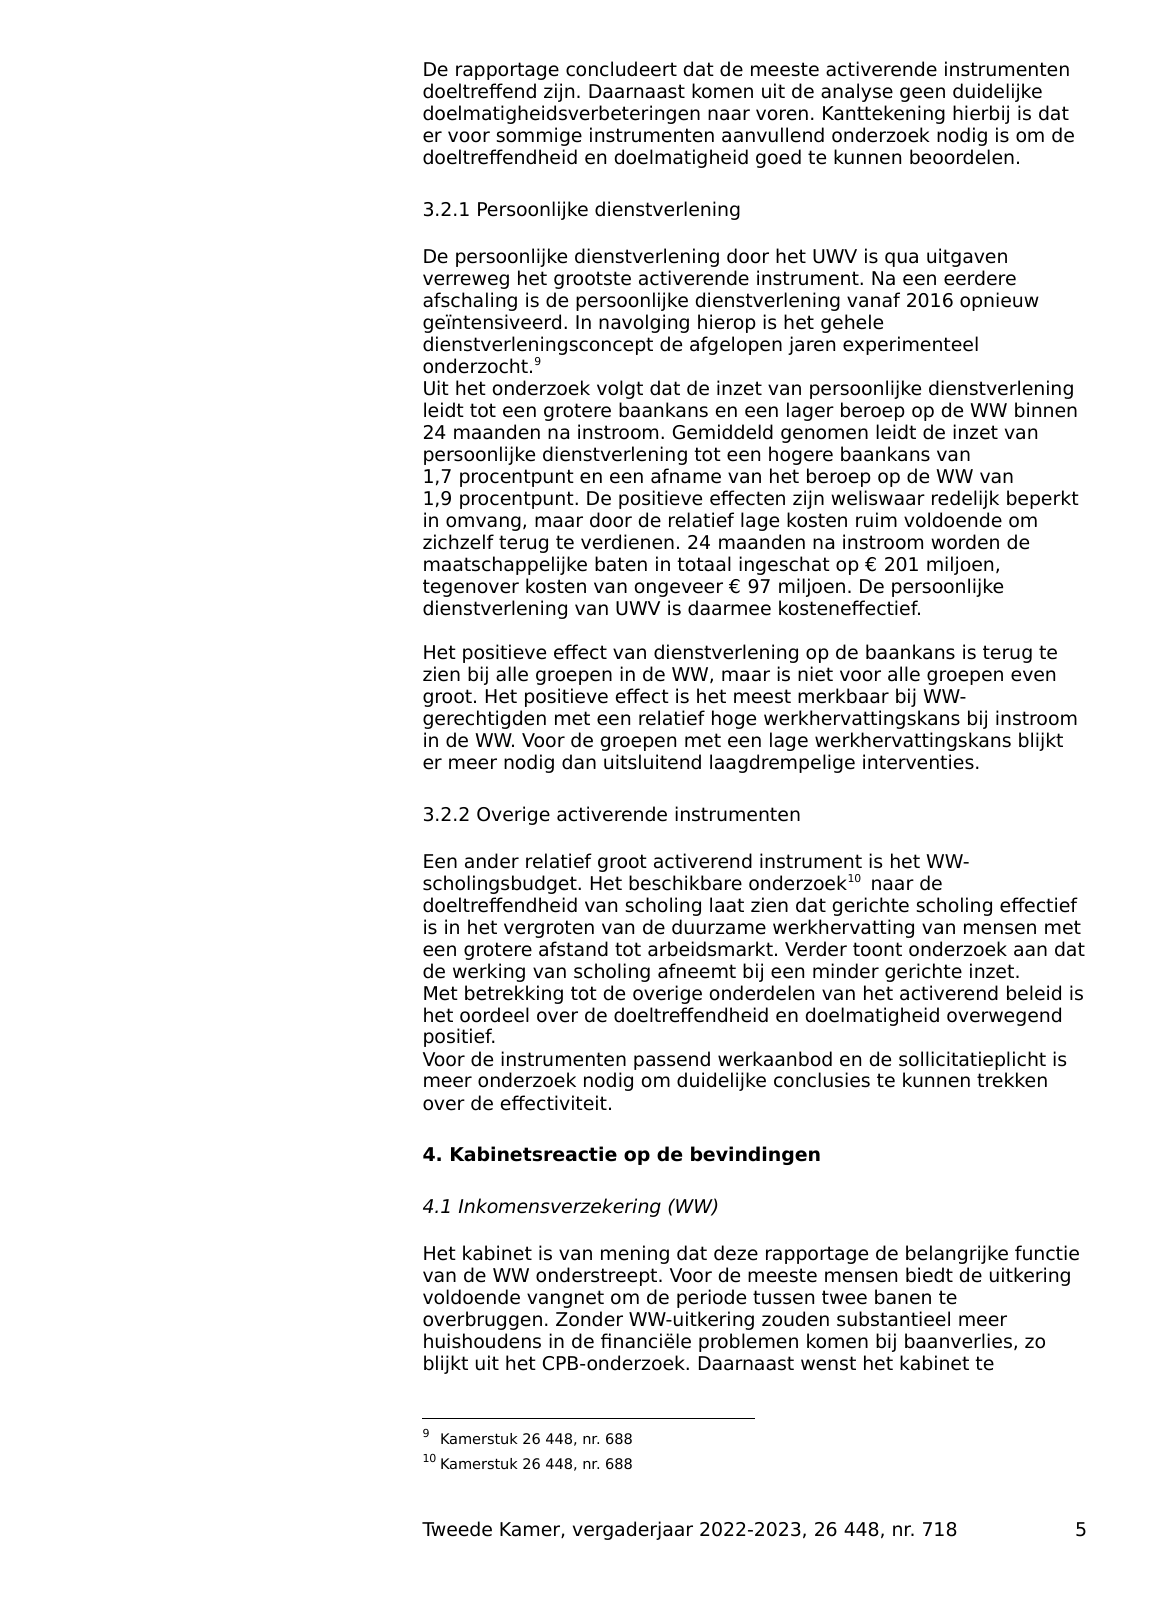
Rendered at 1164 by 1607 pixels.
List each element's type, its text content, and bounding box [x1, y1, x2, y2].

text Het kabinet is van mening dat deze rapportage de belangrijke functie van de WW onderstreept. Voor de meeste mensen biedt de uitkering voldoende vangnet om de periode tussen twee banen te overbruggen. Zonder WW-uitkering zouden substantieel meer huishoudens in de financiële problemen komen bij baanverlies, zo blijkt uit het CPB-onderzoek. Daarnaast wenst het kabinet te [422, 1243, 1087, 1375]
subtitle 3.2.2 Overige activerende instrumenten [422, 804, 1087, 826]
text Voor de instrumenten passend werkaanbod en de sollicitatieplicht is meer onderzoek nodig om duidelijke conclusies te kunnen trekken over de effectiviteit. [422, 1048, 1087, 1114]
text Het positieve effect van dienstverlening op de baankans is terug te zien bij alle groepen in de WW, maar is niet voor alle groepen even groot. Het positieve effect is het meest merkbaar bij WW-gerechtigden met een relatief hoge werkhervattingskans bij instroom in de WW. Voor de groepen met een lage werkhervattingskans blijkt er meer nodig dan uitsluitend laagdrempelige interventies. [422, 642, 1087, 774]
text Kamerstuk 26 448, nr. 688 [422, 1452, 1087, 1474]
subtitle 3.2.1 Persoonlijke dienstverlening [422, 199, 1087, 221]
text De persoonlijke dienstverlening door het UWV is qua uitgaven verreweg het grootste activerende instrument. Na een eerdere afschaling is de persoonlijke dienstverlening vanaf 2016 opnieuw geïntensiveerd. In navolging hierop is het gehele dienstverleningsconcept de afgelopen jaren experimenteel onderzocht. [422, 246, 1087, 378]
text Kamerstuk 26 448, nr. 688 [422, 1427, 1087, 1449]
subtitle 4.1 Inkomensverzekering (WW) [422, 1196, 1087, 1218]
subtitle 4. Kabinetsreactie op de bevindingen [422, 1144, 1087, 1166]
text Met betrekking tot de overige onderdelen van het activerend beleid is het oordeel over de doeltreffendheid en doelmatigheid overwegend positief. [422, 982, 1087, 1048]
text Een ander relatief groot activerend instrument is het WW-scholingsbudget. Het beschikbare onderzoek naar de doeltreffendheid van scholing laat zien dat gerichte scholing effectief is in het vergroten van de duurzame werkhervatting van mensen met een grotere afstand tot arbeidsmarkt. Verder toont onderzoek aan dat de werking van scholing afneemt bij een minder gerichte inzet. [422, 851, 1087, 982]
text Uit het onderzoek volgt dat de inzet van persoonlijke dienstverlening leidt tot een grotere baankans en een lager beroep op de WW binnen 24 maanden na instroom. Gemiddeld genomen leidt de inzet van persoonlijke dienstverlening tot een hogere baankans van 1,7 procentpunt en een afname van het beroep op de WW van 1,9 procentpunt. De positieve effecten zijn weliswaar redelijk beperkt in omvang, maar door de relatief lage kosten ruim voldoende om zichzelf terug te verdienen. 24 maanden na instroom worden de maatschappelijke baten in totaal ingeschat op € 201 miljoen, tegenover kosten van ongeveer € 97 miljoen. De persoonlijke dienstverlening van UWV is daarmee kosteneffectief. [422, 378, 1087, 619]
text De rapportage concludeert dat de meeste activerende instrumenten doeltreffend zijn. Daarnaast komen uit de analyse geen duidelijke doelmatigheidsverbeteringen naar voren. Kanttekening hierbij is dat er voor sommige instrumenten aanvullend onderzoek nodig is om de doeltreffendheid en doelmatigheid goed te kunnen beoordelen. [422, 59, 1087, 169]
